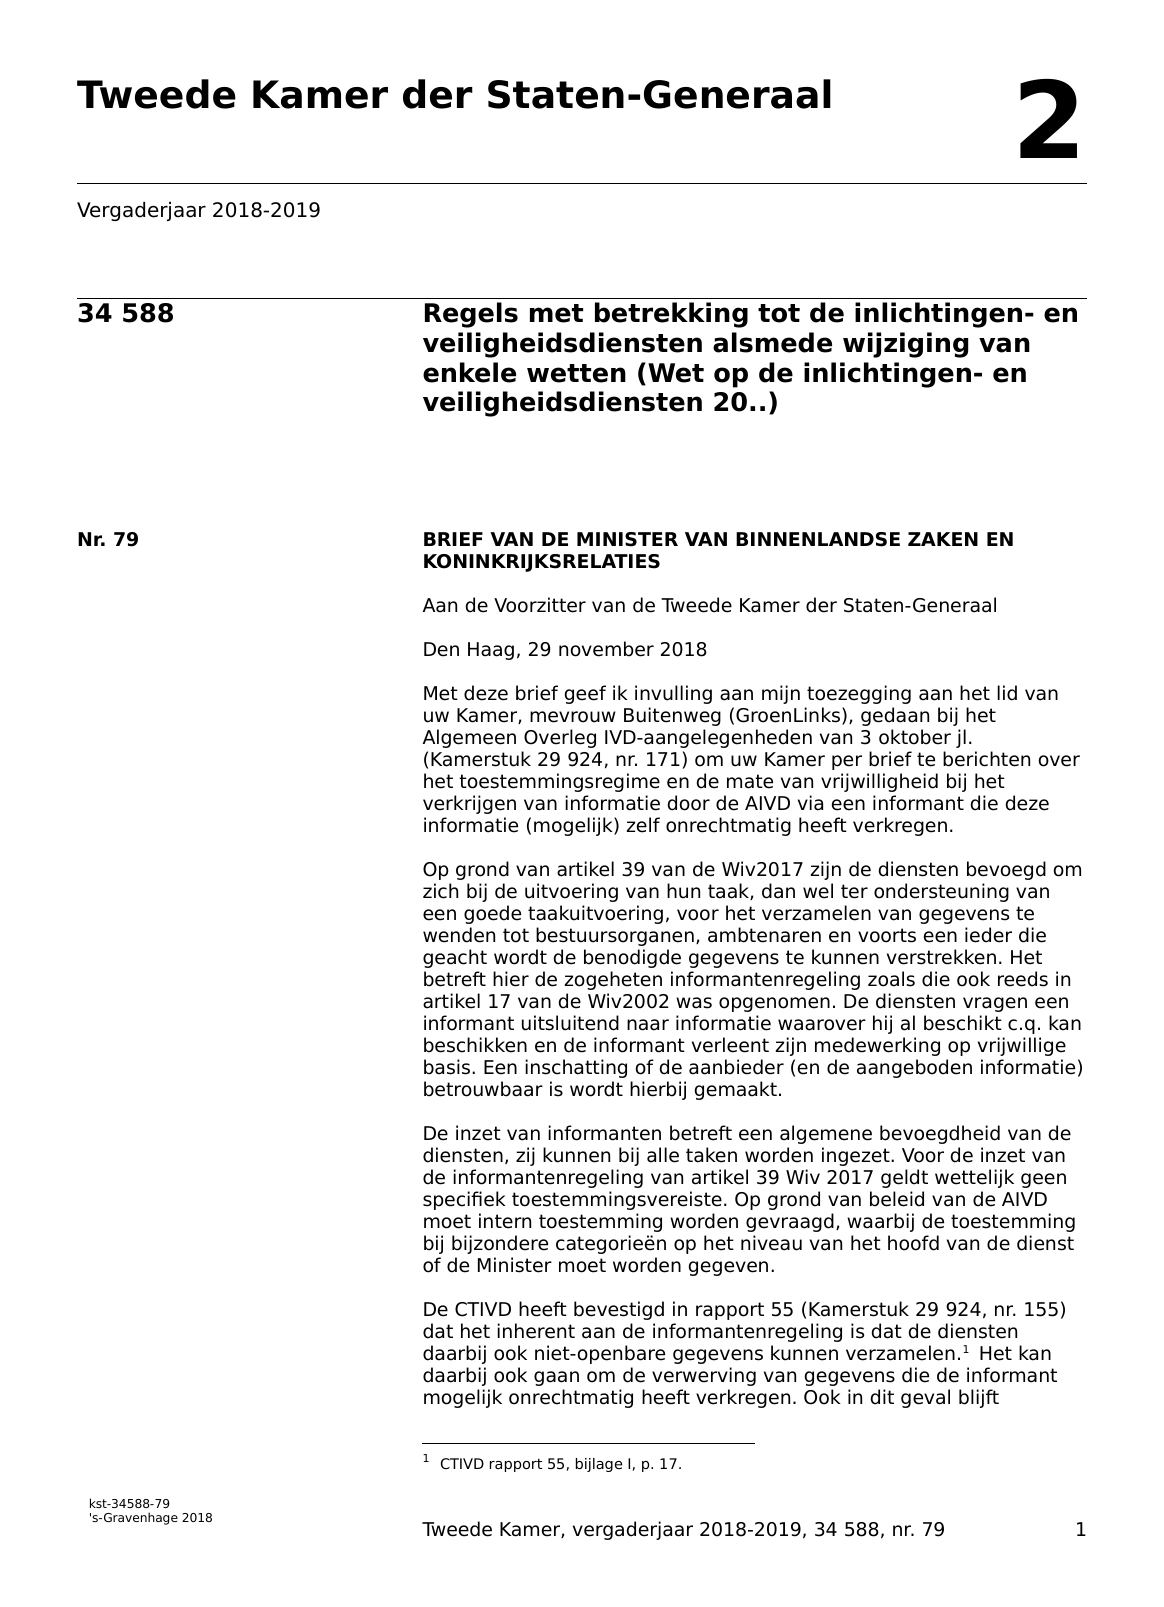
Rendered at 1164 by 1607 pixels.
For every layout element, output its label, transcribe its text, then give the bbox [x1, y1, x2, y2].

table_header 2 [886, 59, 1087, 183]
text Aan de Voorzitter van de Tweede Kamer der Staten-Generaal [422, 595, 1087, 617]
text Den Haag, 29 november 2018 [422, 639, 1087, 661]
text kst-34588-79 [88, 1497, 323, 1511]
text Op grond van artikel 39 van de Wiv2017 zijn de diensten bevoegd om zich bij de uitvoering van hun taak, dan wel ter ondersteuning van een goede taakuitvoering, voor het verzamelen van gegevens te wenden tot bestuursorganen, ambtenaren en voorts een ieder die geacht wordt de benodigde gegevens te kunnen verstrekken. Het betreft hier de zogeheten informantenregeling zoals die ook reeds in artikel 17 van de Wiv2002 was opgenomen. De diensten vragen een informant uitsluitend naar informatie waarover hij al beschikt c.q. kan beschikken en de informant verleent zijn medewerking op vrijwillige basis. Een inschatting of de aanbieder (en de aangeboden informatie) betrouwbaar is wordt hierbij gemaakt. [422, 859, 1087, 1101]
text De inzet van informanten betreft een algemene bevoegdheid van de diensten, zij kunnen bij alle taken worden ingezet. Voor de inzet van de informantenregeling van artikel 39 Wiv 2017 geldt wettelijk geen specifiek toestemmingsvereiste. Op grond van beleid van de AIVD moet intern toestemming worden gevraagd, waarbij de toestemming bij bijzondere categorieën op het niveau van het hoofd van de dienst of de Minister moet worden gegeven. [422, 1123, 1087, 1277]
subtitle 34 588 Regels met betrekking tot de inlichtingen- en veiligheidsdiensten alsmede wijziging van enkele wetten (Wet op de inlichtingen- en veiligheidsdiensten 20..) [77, 299, 1087, 418]
text Met deze brief geef ik invulling aan mijn toezegging aan het lid van uw Kamer, mevrouw Buitenweg (GroenLinks), gedaan bij het Algemeen Overleg IVD-aangelegenheden van 3 oktober jl. (Kamerstuk 29 924, nr. 171) om uw Kamer per brief te berichten over het toestemmingsregime en de mate van vrijwilligheid bij het verkrijgen van informatie door de AIVD via een informant die deze informatie (mogelijk) zelf onrechtmatig heeft verkregen. [422, 683, 1087, 837]
text 's-Gravenhage 2018 [88, 1511, 323, 1525]
text De CTIVD heeft bevestigd in rapport 55 (Kamerstuk 29 924, nr. 155) dat het inherent aan de informantenregeling is dat de diensten daarbij ook niet-openbare gegevens kunnen verzamelen. Het kan daarbij ook gaan om de verwerving van gegevens die de informant mogelijk onrechtmatig heeft verkregen. Ook in dit geval blijft [422, 1299, 1087, 1409]
text CTIVD rapport 55, bijlage I, p. 17. [422, 1452, 1087, 1474]
table_header Tweede Kamer der Staten-Generaal [77, 59, 886, 183]
table_cell Vergaderjaar 2018-2019 [77, 184, 1087, 298]
subtitle Nr. 79 BRIEF VAN DE MINISTER VAN BINNENLANDSE ZAKEN EN KONINKRIJKSRELATIES [77, 529, 1087, 573]
